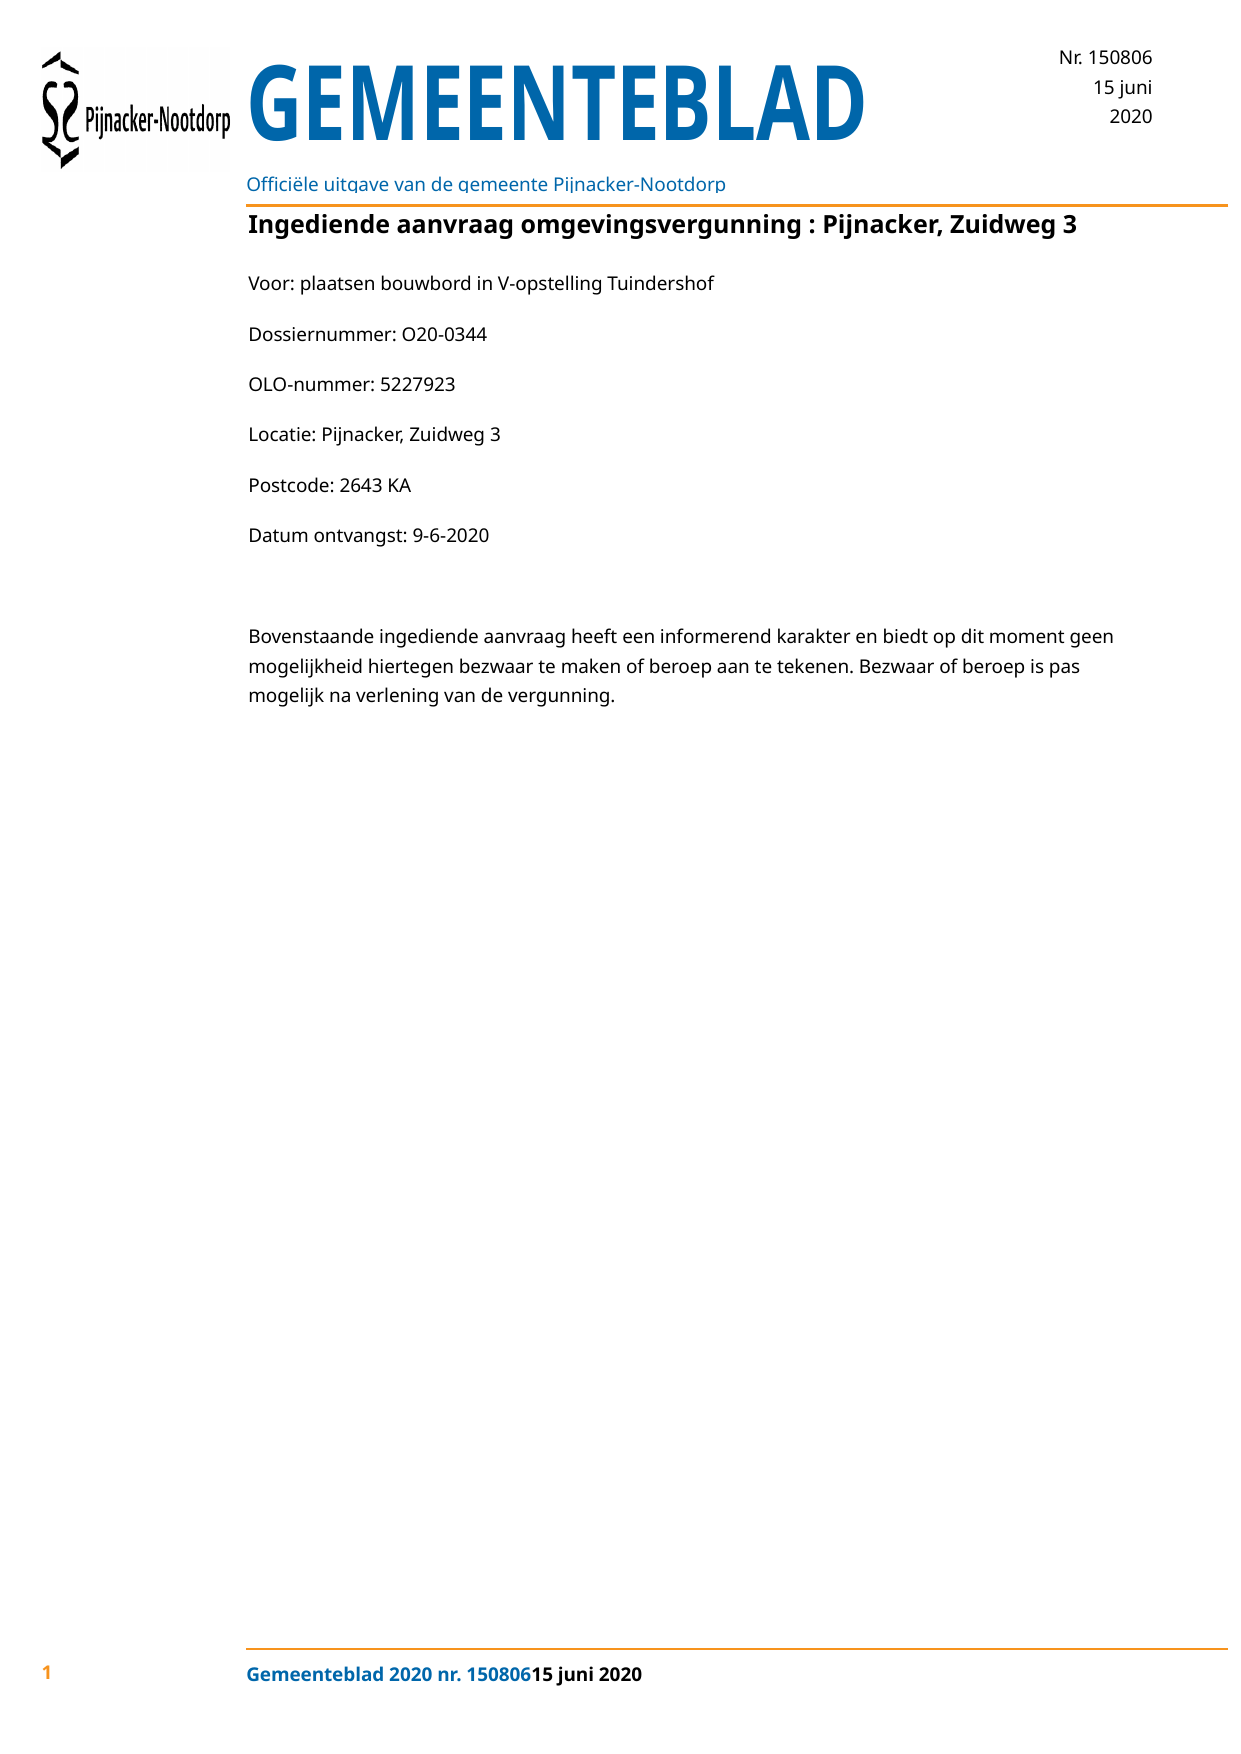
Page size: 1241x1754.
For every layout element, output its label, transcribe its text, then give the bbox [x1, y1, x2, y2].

picture [41, 47, 231, 172]
text Dossiernummer: O20-0344 [248, 321, 1152, 346]
text Ingediende aanvraag omgevingsvergunning : Pijnacker, Zuidweg 3 [248, 207, 1152, 241]
text OLO-nummer: 5227923 [248, 371, 1152, 397]
text Locatie: Pijnacker, Zuidweg 3 [248, 422, 1152, 447]
text Postcode: 2643 KA [248, 472, 1152, 498]
text Bovenstaande ingediende aanvraag heeft een informerend karakter en biedt op dit moment geen mogelijkheid hiertegen bezwaar te maken of beroep aan te tekenen. Bezwaar of beroep is pas mogelijk na verlening van de vergunning. [248, 623, 1152, 708]
text Voor: plaatsen bouwbord in V-opstelling Tuindershof [248, 270, 1152, 296]
text Datum ontvangst: 9-6-2020 [248, 522, 1152, 548]
